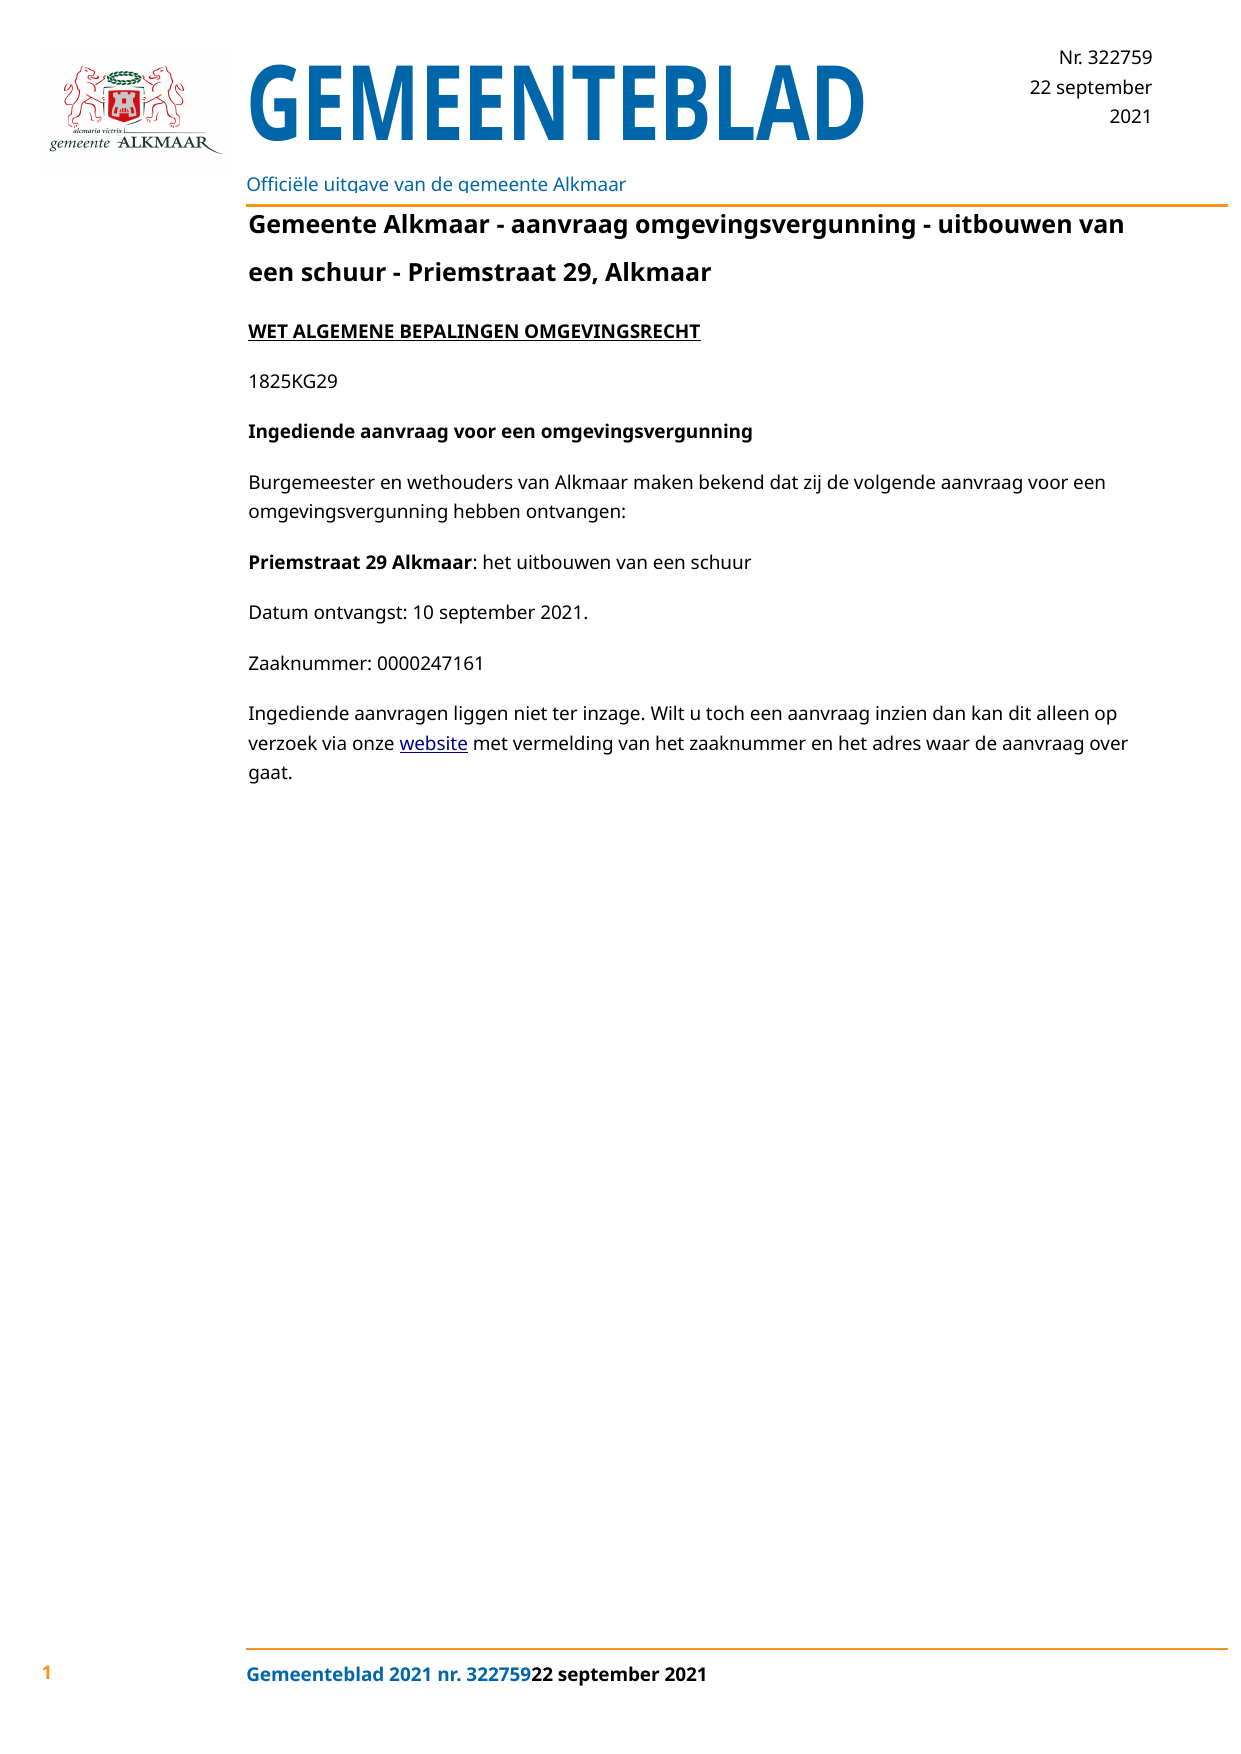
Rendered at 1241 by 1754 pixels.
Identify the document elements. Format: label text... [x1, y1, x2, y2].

picture [41, 47, 231, 172]
text Ingediende aanvragen liggen niet ter inzage. Wilt u toch een aanvraag inzien dan kan dit alleen op verzoek via onze website met vermelding van het zaaknummer en het adres waar de aanvraag over gaat. [248, 700, 1152, 785]
text Gemeente Alkmaar - aanvraag omgevingsvergunning - uitbouwen van een schuur - Priemstraat 29, Alkmaar [248, 207, 1152, 288]
text Burgemeester en wethouders van Alkmaar maken bekend dat zij de volgende aanvraag voor een omgevingsvergunning hebben ontvangen: [248, 469, 1152, 524]
text Zaaknummer: 0000247161 [248, 650, 1152, 676]
text 1825KG29 [248, 368, 1152, 394]
text Priemstraat 29 Alkmaar: het uitbouwen van een schuur [248, 549, 1152, 575]
text Ingediende aanvraag voor een omgevingsvergunning [248, 419, 1152, 444]
text WET ALGEMENE BEPALINGEN OMGEVINGSRECHT [248, 318, 1152, 344]
text Datum ontvangst: 10 september 2021. [248, 599, 1152, 625]
